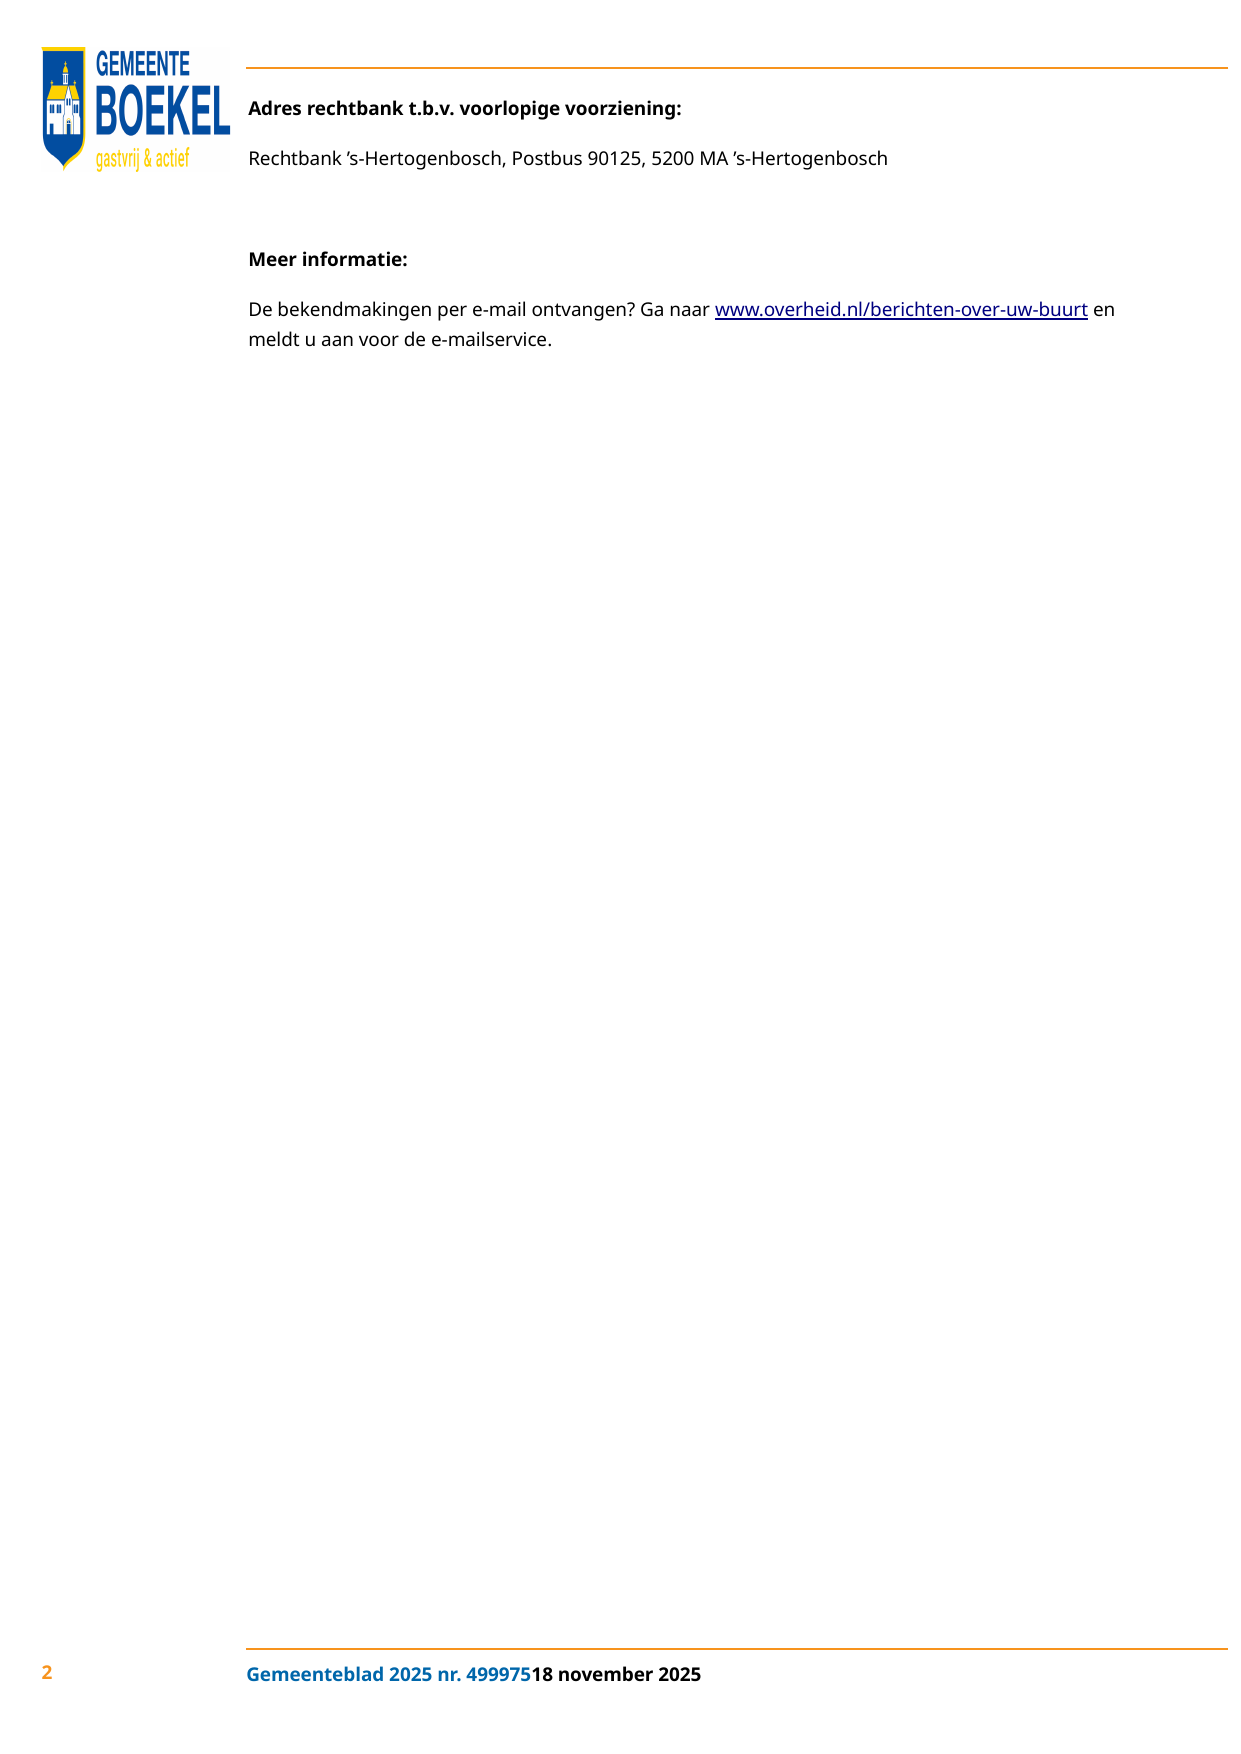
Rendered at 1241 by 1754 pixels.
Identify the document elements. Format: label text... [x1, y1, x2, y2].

text Rechtbank ’s-Hertogenbosch, Postbus 90125, 5200 MA ’s-Hertogenbosch [248, 145, 1152, 171]
text Adres rechtbank t.b.v. voorlopige voorziening: [248, 95, 1152, 121]
text De bekendmakingen per e-mail ontvangen? Ga naar www.overheid.nl/berichten-over-uw-buurt en meldt u aan voor de e-mailservice. [248, 296, 1152, 352]
text Meer informatie: [248, 246, 1152, 272]
picture [41, 47, 231, 172]
